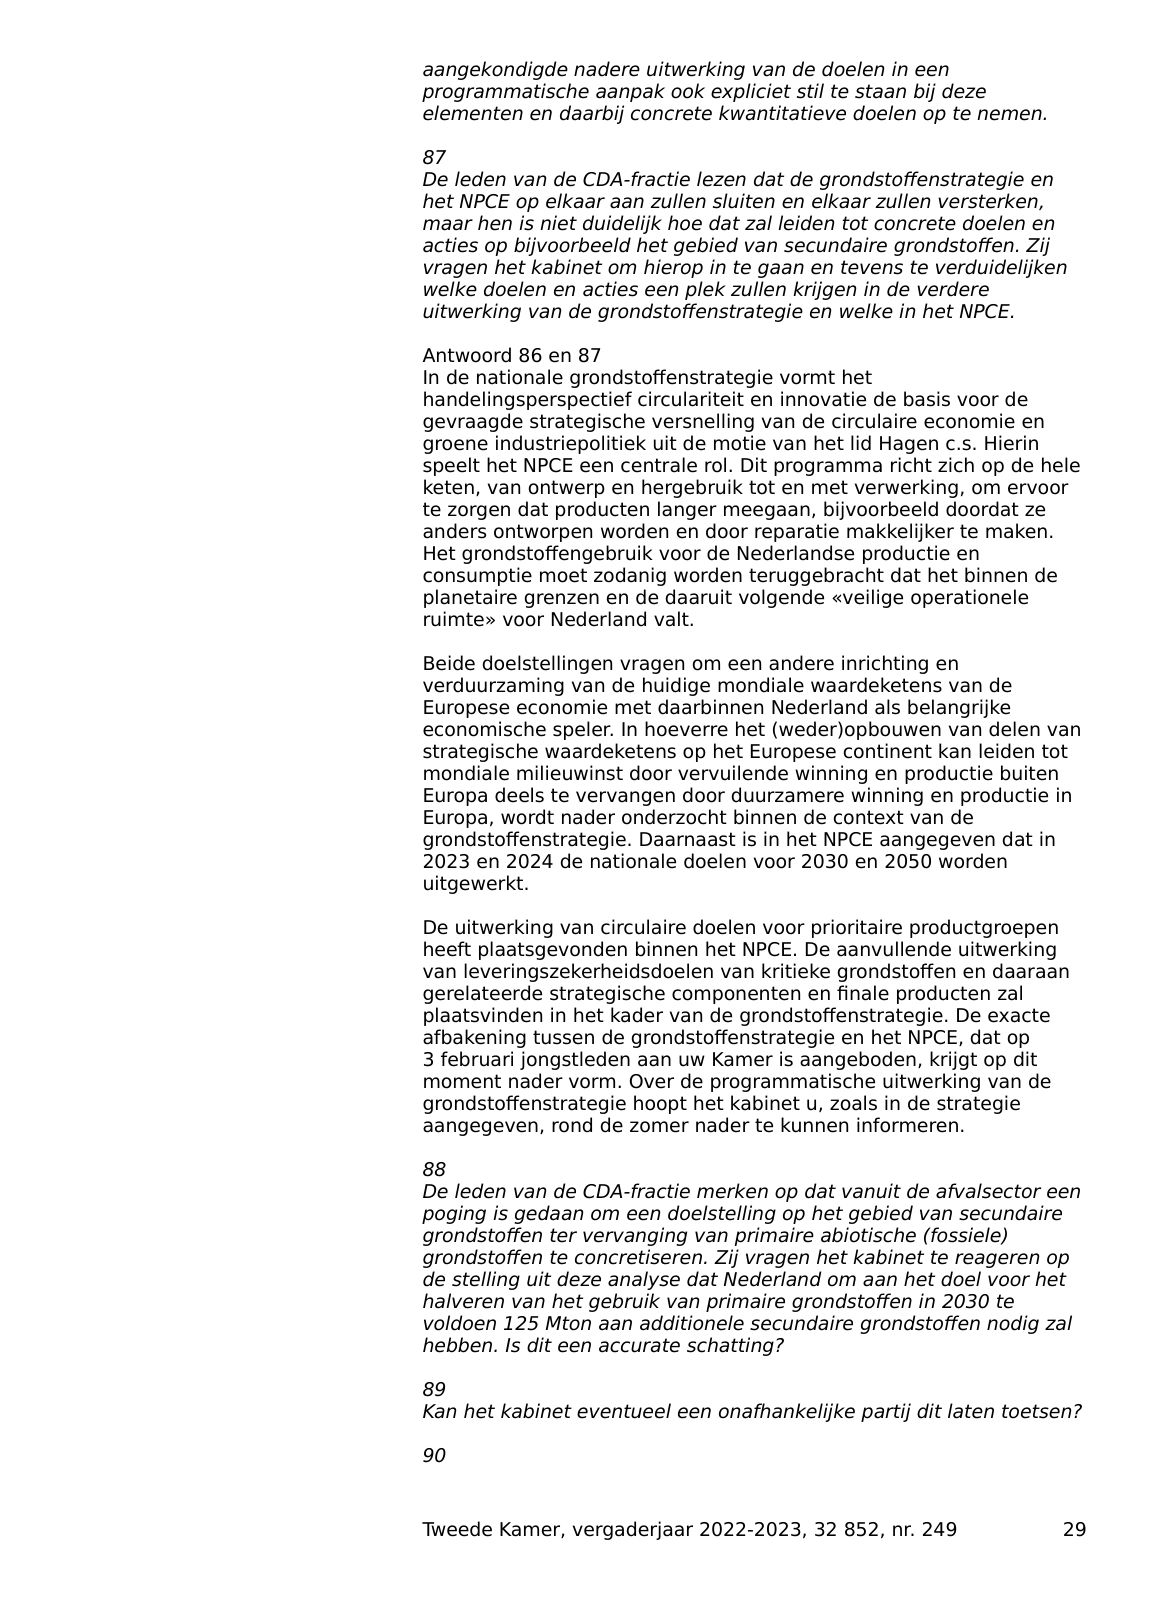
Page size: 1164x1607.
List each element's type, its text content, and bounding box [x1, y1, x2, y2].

text De uitwerking van circulaire doelen voor prioritaire productgroepen heeft plaatsgevonden binnen het NPCE. De aanvullende uitwerking van leveringszekerheidsdoelen van kritieke grondstoffen en daaraan gerelateerde strategische componenten en finale producten zal plaatsvinden in het kader van de grondstoffenstrategie. De exacte afbakening tussen de grondstoffenstrategie en het NPCE, dat op 3 februari jongstleden aan uw Kamer is aangeboden, krijgt op dit moment nader vorm. Over de programmatische uitwerking van de grondstoffenstrategie hoopt het kabinet u, zoals in de strategie aangegeven, rond de zomer nader te kunnen informeren. [422, 917, 1087, 1137]
text aangekondigde nadere uitwerking van de doelen in een programmatische aanpak ook expliciet stil te staan bij deze elementen en daarbij concrete kwantitatieve doelen op te nemen. [422, 59, 1087, 125]
text 89 [422, 1379, 1087, 1401]
text 87 [422, 147, 1087, 169]
text In de nationale grondstoffenstrategie vormt het handelingsperspectief circulariteit en innovatie de basis voor de gevraagde strategische versnelling van de circulaire economie en groene industriepolitiek uit de motie van het lid Hagen c.s. Hierin speelt het NPCE een centrale rol. Dit programma richt zich op de hele keten, van ontwerp en hergebruik tot en met verwerking, om ervoor te zorgen dat producten langer meegaan, bijvoorbeeld doordat ze anders ontworpen worden en door reparatie makkelijker te maken. Het grondstoffengebruik voor de Nederlandse productie en consumptie moet zodanig worden teruggebracht dat het binnen de planetaire grenzen en de daaruit volgende «veilige operationele ruimte» voor Nederland valt. [422, 367, 1087, 631]
text Kan het kabinet eventueel een onafhankelijke partij dit laten toetsen? [422, 1401, 1087, 1423]
text 88 [422, 1159, 1087, 1181]
text Beide doelstellingen vragen om een andere inrichting en verduurzaming van de huidige mondiale waardeketens van de Europese economie met daarbinnen Nederland als belangrijke economische speler. In hoeverre het (weder)opbouwen van delen van strategische waardeketens op het Europese continent kan leiden tot mondiale milieuwinst door vervuilende winning en productie buiten Europa deels te vervangen door duurzamere winning en productie in Europa, wordt nader onderzocht binnen de context van de grondstoffenstrategie. Daarnaast is in het NPCE aangegeven dat in 2023 en 2024 de nationale doelen voor 2030 en 2050 worden uitgewerkt. [422, 653, 1087, 895]
text Antwoord 86 en 87 [422, 345, 1087, 367]
text 90 [422, 1445, 1087, 1467]
text De leden van de CDA-fractie merken op dat vanuit de afvalsector een poging is gedaan om een doelstelling op het gebied van secundaire grondstoffen ter vervanging van primaire abiotische (fossiele) grondstoffen te concretiseren. Zij vragen het kabinet te reageren op de stelling uit deze analyse dat Nederland om aan het doel voor het halveren van het gebruik van primaire grondstoffen in 2030 te voldoen 125 Mton aan additionele secundaire grondstoffen nodig zal hebben. Is dit een accurate schatting? [422, 1181, 1087, 1357]
text De leden van de CDA-fractie lezen dat de grondstoffenstrategie en het NPCE op elkaar aan zullen sluiten en elkaar zullen versterken, maar hen is niet duidelijk hoe dat zal leiden tot concrete doelen en acties op bijvoorbeeld het gebied van secundaire grondstoffen. Zij vragen het kabinet om hierop in te gaan en tevens te verduidelijken welke doelen en acties een plek zullen krijgen in de verdere uitwerking van de grondstoffenstrategie en welke in het NPCE. [422, 169, 1087, 323]
